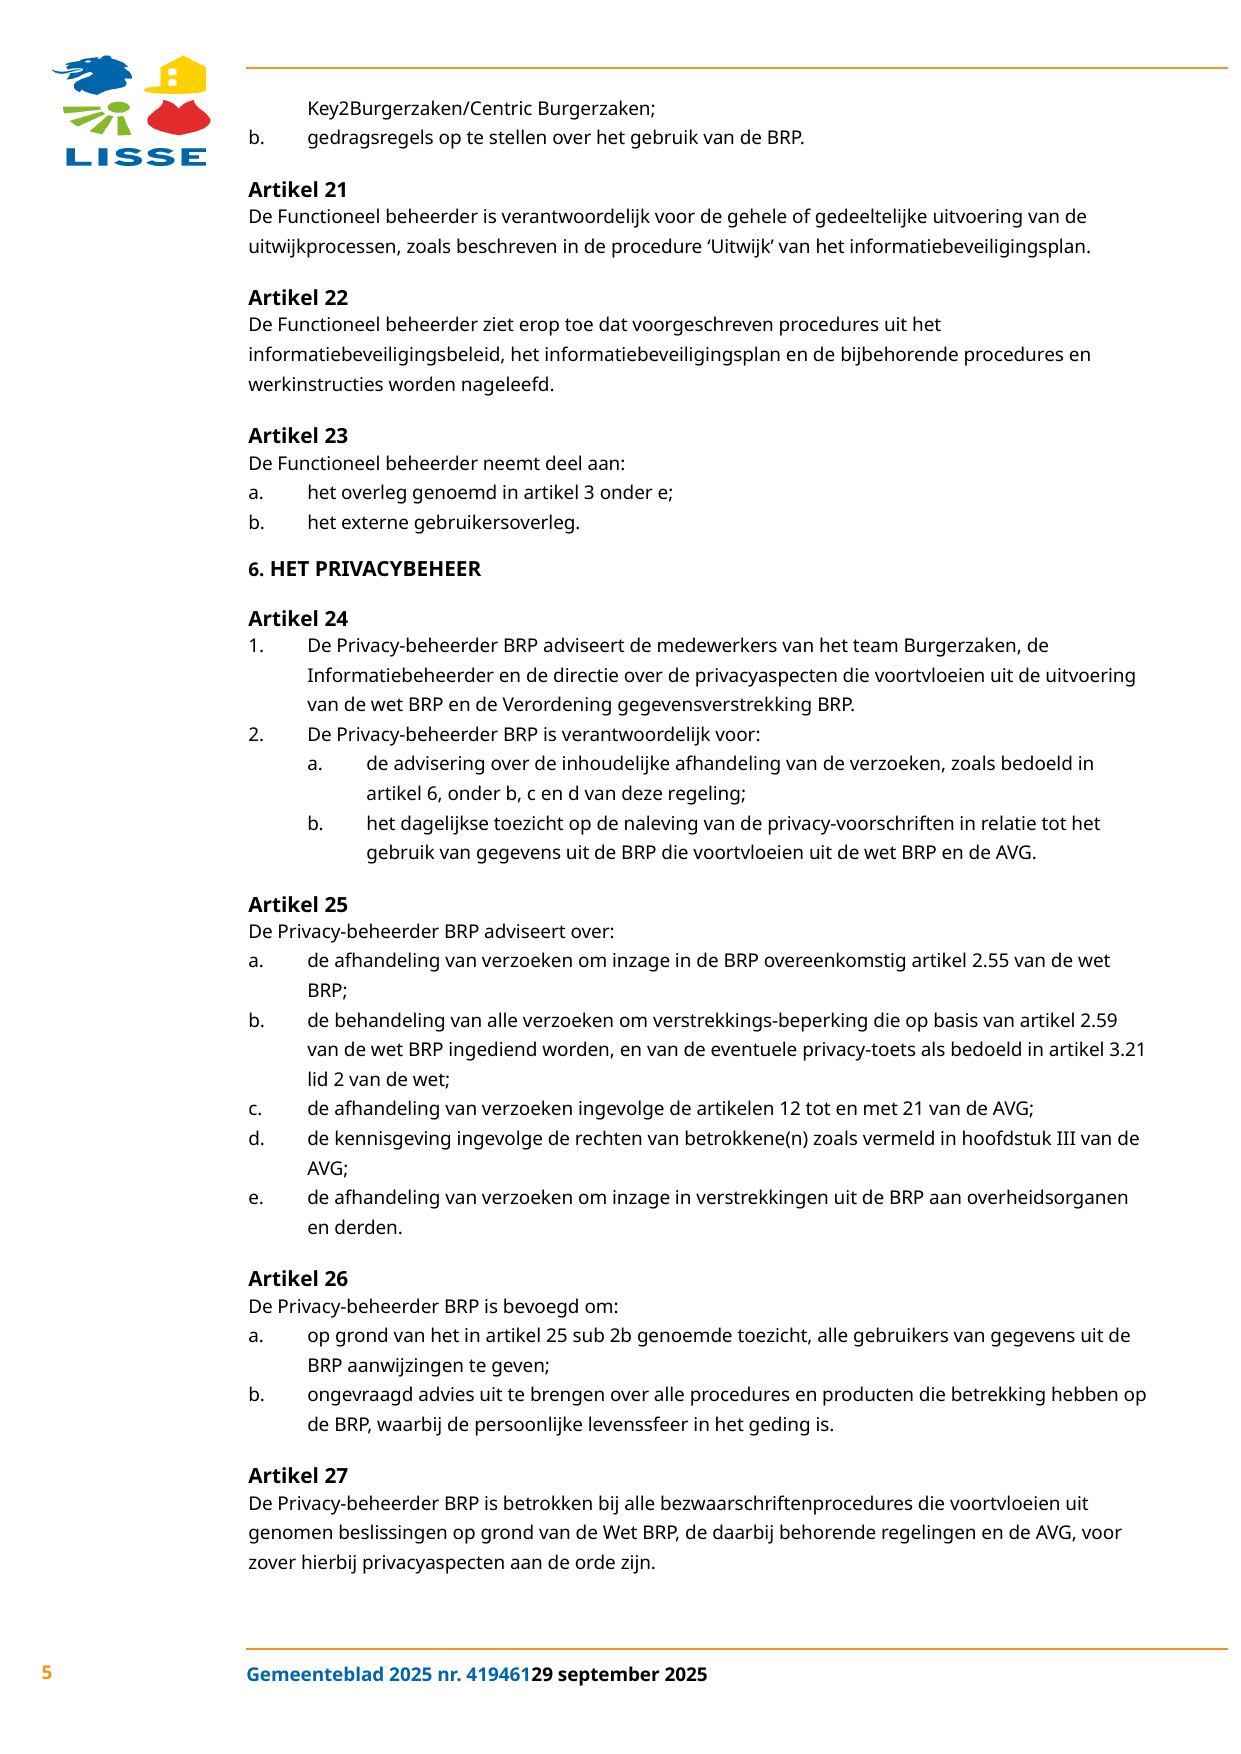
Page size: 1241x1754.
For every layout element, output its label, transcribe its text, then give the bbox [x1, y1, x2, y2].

picture [41, 47, 231, 172]
list de kennisgeving ingevolge de rechten van betrokkene(n) zoals vermeld in hoofdstuk III van de AVG; [248, 1125, 1152, 1181]
text De Functioneel beheerder neemt deel aan: [248, 450, 1152, 475]
list op grond van het in artikel 25 sub 2b genoemde toezicht, alle gebruikers van gegevens uit de BRP aanwijzingen te geven; [248, 1322, 1152, 1378]
text De Privacy-beheerder BRP is betrokken bij alle bezwaarschriftenprocedures die voortvloeien uit genomen beslissingen op grond van de Wet BRP, de daarbij behorende regelingen en de AVG, voor zover hierbij privacyaspecten aan de orde zijn. [248, 1490, 1152, 1575]
list gedragsregels op te stellen over het gebruik van de BRP. [248, 124, 1152, 150]
list De Privacy-beheerder BRP adviseert de medewerkers van het team Burgerzaken, de Informatiebeheerder en de directie over de privacyaspecten die voortvloeien uit de uitvoering van de wet BRP en de Verordening gegevensverstrekking BRP. [248, 632, 1152, 717]
text 6. HET PRIVACYBEHEER [248, 554, 1152, 583]
list het dagelijkse toezicht op de naleving van de privacy-voorschriften in relatie tot het gebruik van gegevens uit de BRP die voortvloeien uit de wet BRP en de AVG. [307, 810, 1152, 865]
text Artikel 21 [248, 175, 1152, 203]
text Artikel 23 [248, 421, 1152, 450]
text De Privacy-beheerder BRP adviseert over: [248, 918, 1152, 944]
list de afhandeling van verzoeken om inzage in de BRP overeenkomstig artikel 2.55 van de wet BRP; [248, 948, 1152, 1003]
list ongevraagd advies uit te brengen over alle procedures en producten die betrekking hebben op de BRP, waarbij de persoonlijke levenssfeer in het geding is. [248, 1382, 1152, 1437]
list het overleg genoemd in artikel 3 onder e; [248, 479, 1152, 505]
text Artikel 27 [248, 1462, 1152, 1490]
list De Privacy-beheerder BRP is verantwoordelijk voor: [248, 721, 1152, 747]
text De Privacy-beheerder BRP is bevoegd om: [248, 1293, 1152, 1318]
text De Functioneel beheerder is verantwoordelijk voor de gehele of gedeeltelijke uitvoering van de uitwijkprocessen, zoals beschreven in de procedure ‘Uitwijk’ van het informatiebeveiligingsplan. [248, 203, 1152, 258]
list de afhandeling van verzoeken om inzage in verstrekkingen uit de BRP aan overheidsorganen en derden. [248, 1184, 1152, 1240]
list Key2Burgerzaken/Centric Burgerzaken; [248, 95, 1152, 121]
list het externe gebruikersoverleg. [248, 509, 1152, 534]
list de advisering over de inhoudelijke afhandeling van de verzoeken, zoals bedoeld in artikel 6, onder b, c en d van deze regeling; [307, 751, 1152, 806]
list de afhandeling van verzoeken ingevolge de artikelen 12 tot en met 21 van de AVG; [248, 1096, 1152, 1121]
text De Functioneel beheerder ziet erop toe dat voorgeschreven procedures uit het informatiebeveiligingsbeleid, het informatiebeveiligingsplan en de bijbehorende procedures en werkinstructies worden nageleefd. [248, 312, 1152, 397]
text Artikel 24 [248, 604, 1152, 632]
text Artikel 25 [248, 890, 1152, 918]
text Artikel 22 [248, 283, 1152, 312]
list de behandeling van alle verzoeken om verstrekkings-beperking die op basis van artikel 2.59 van de wet BRP ingediend worden, en van de eventuele privacy-toets als bedoeld in artikel 3.21 lid 2 van de wet; [248, 1007, 1152, 1092]
text Artikel 26 [248, 1264, 1152, 1293]
